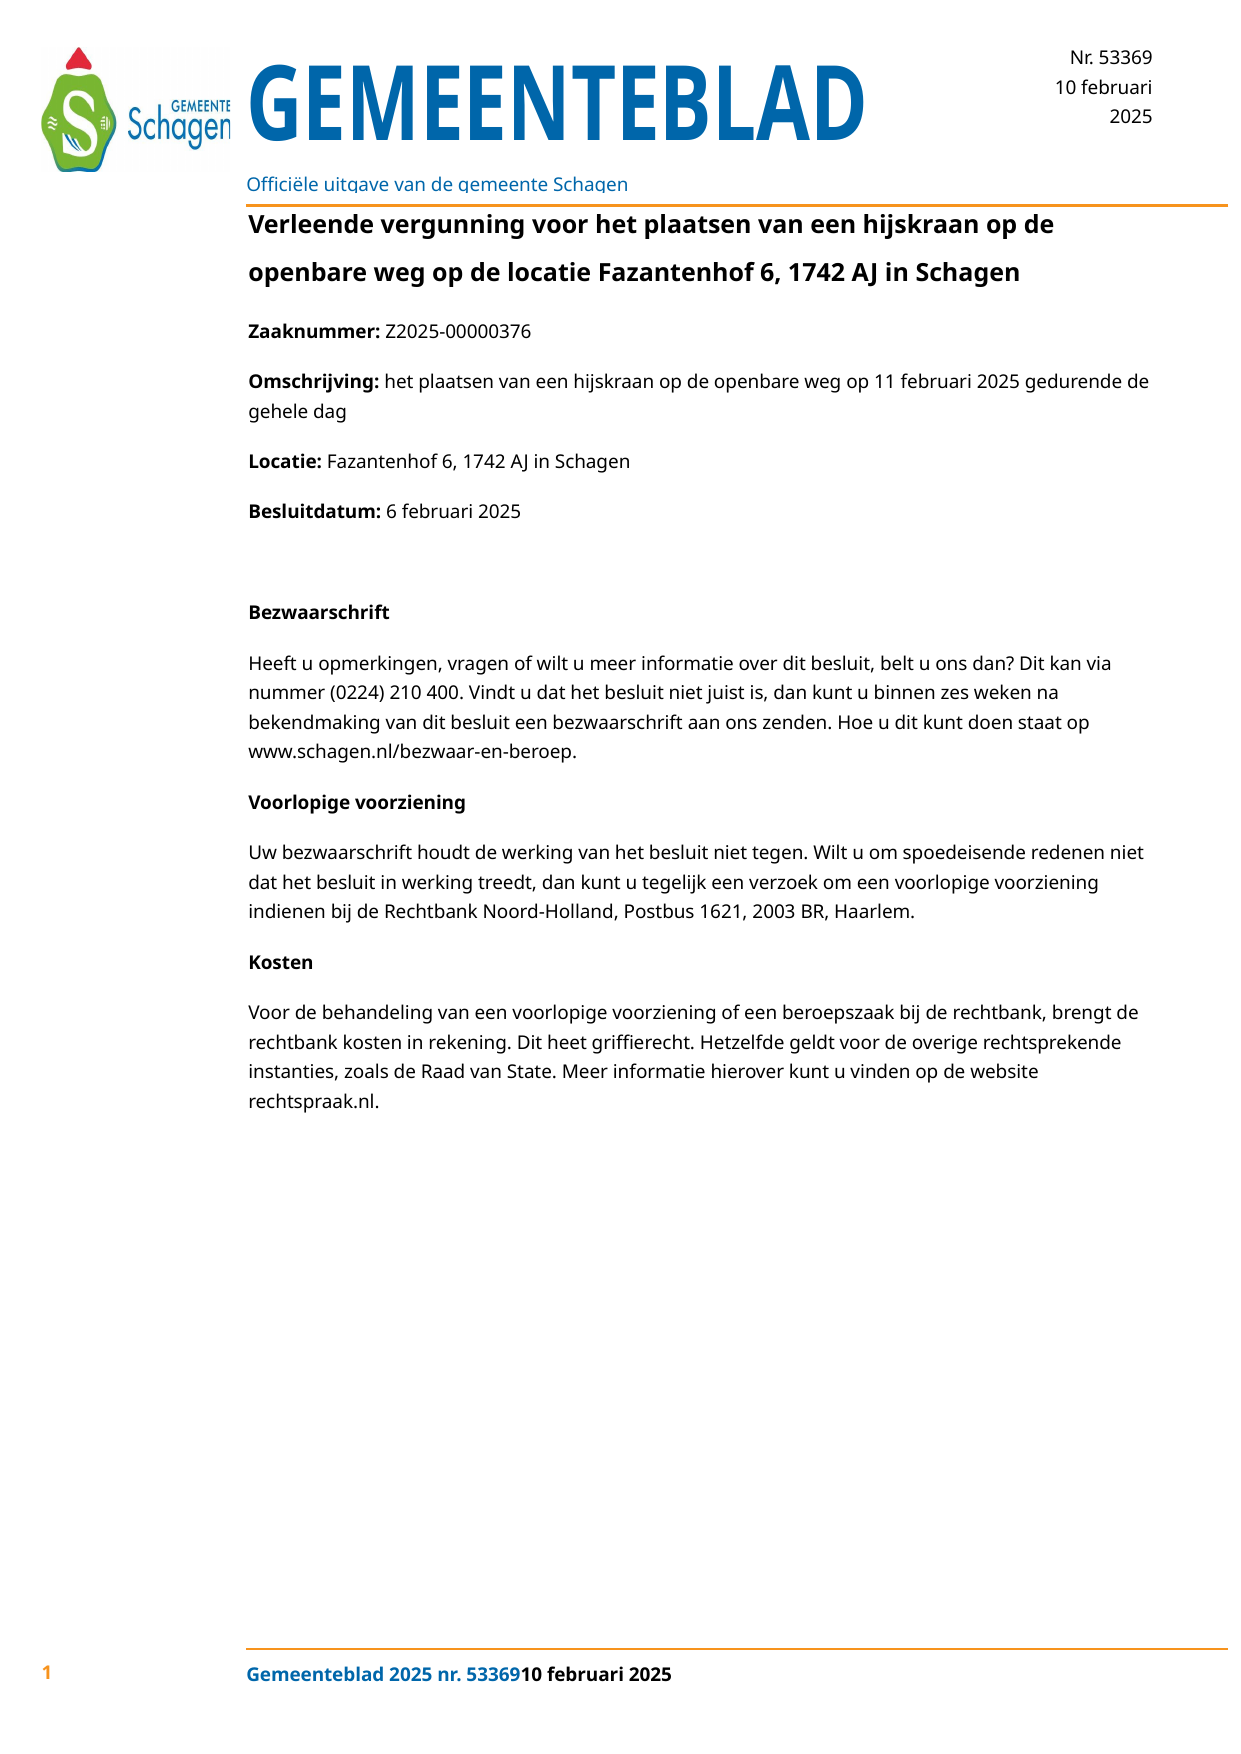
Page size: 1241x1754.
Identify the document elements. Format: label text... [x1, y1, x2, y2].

text Heeft u opmerkingen, vragen of wilt u meer informatie over dit besluit, belt u ons dan? Dit kan via nummer (0224) 210 400. Vindt u dat het besluit niet juist is, dan kunt u binnen zes weken na bekendmaking van dit besluit een bezwaarschrift aan ons zenden. Hoe u dit kunt doen staat op www.schagen.nl/bezwaar-en-beroep. [248, 650, 1152, 764]
text Locatie: Fazantenhof 6, 1742 AJ in Schagen [248, 448, 1152, 474]
text Zaaknummer: Z2025-00000376 [248, 318, 1152, 344]
text Omschrijving: het plaatsen van een hijskraan op de openbare weg op 11 februari 2025 gedurende de gehele dag [248, 368, 1152, 424]
text Kosten [248, 949, 1152, 975]
text Verleende vergunning voor het plaatsen van een hijskraan op de openbare weg op de locatie Fazantenhof 6, 1742 AJ in Schagen [248, 207, 1152, 288]
text Voor de behandeling van een voorlopige voorziening of een beroepszaak bij de rechtbank, brengt de rechtbank kosten in rekening. Dit heet griffierecht. Hetzelfde geldt voor de overige rechtsprekende instanties, zoals de Raad van State. Meer informatie hierover kunt u vinden op de website rechtspraak.nl. [248, 999, 1152, 1114]
text Voorlopige voorziening [248, 789, 1152, 815]
picture [41, 47, 231, 172]
text Besluitdatum: 6 februari 2025 [248, 499, 1152, 524]
text Uw bezwaarschrift houdt de werking van het besluit niet tegen. Wilt u om spoedeisende redenen niet dat het besluit in werking treedt, dan kunt u tegelijk een verzoek om een voorlopige voorziening indienen bij de Rechtbank Noord-Holland, Postbus 1621, 2003 BR, Haarlem. [248, 839, 1152, 924]
text Bezwaarschrift [248, 599, 1152, 625]
